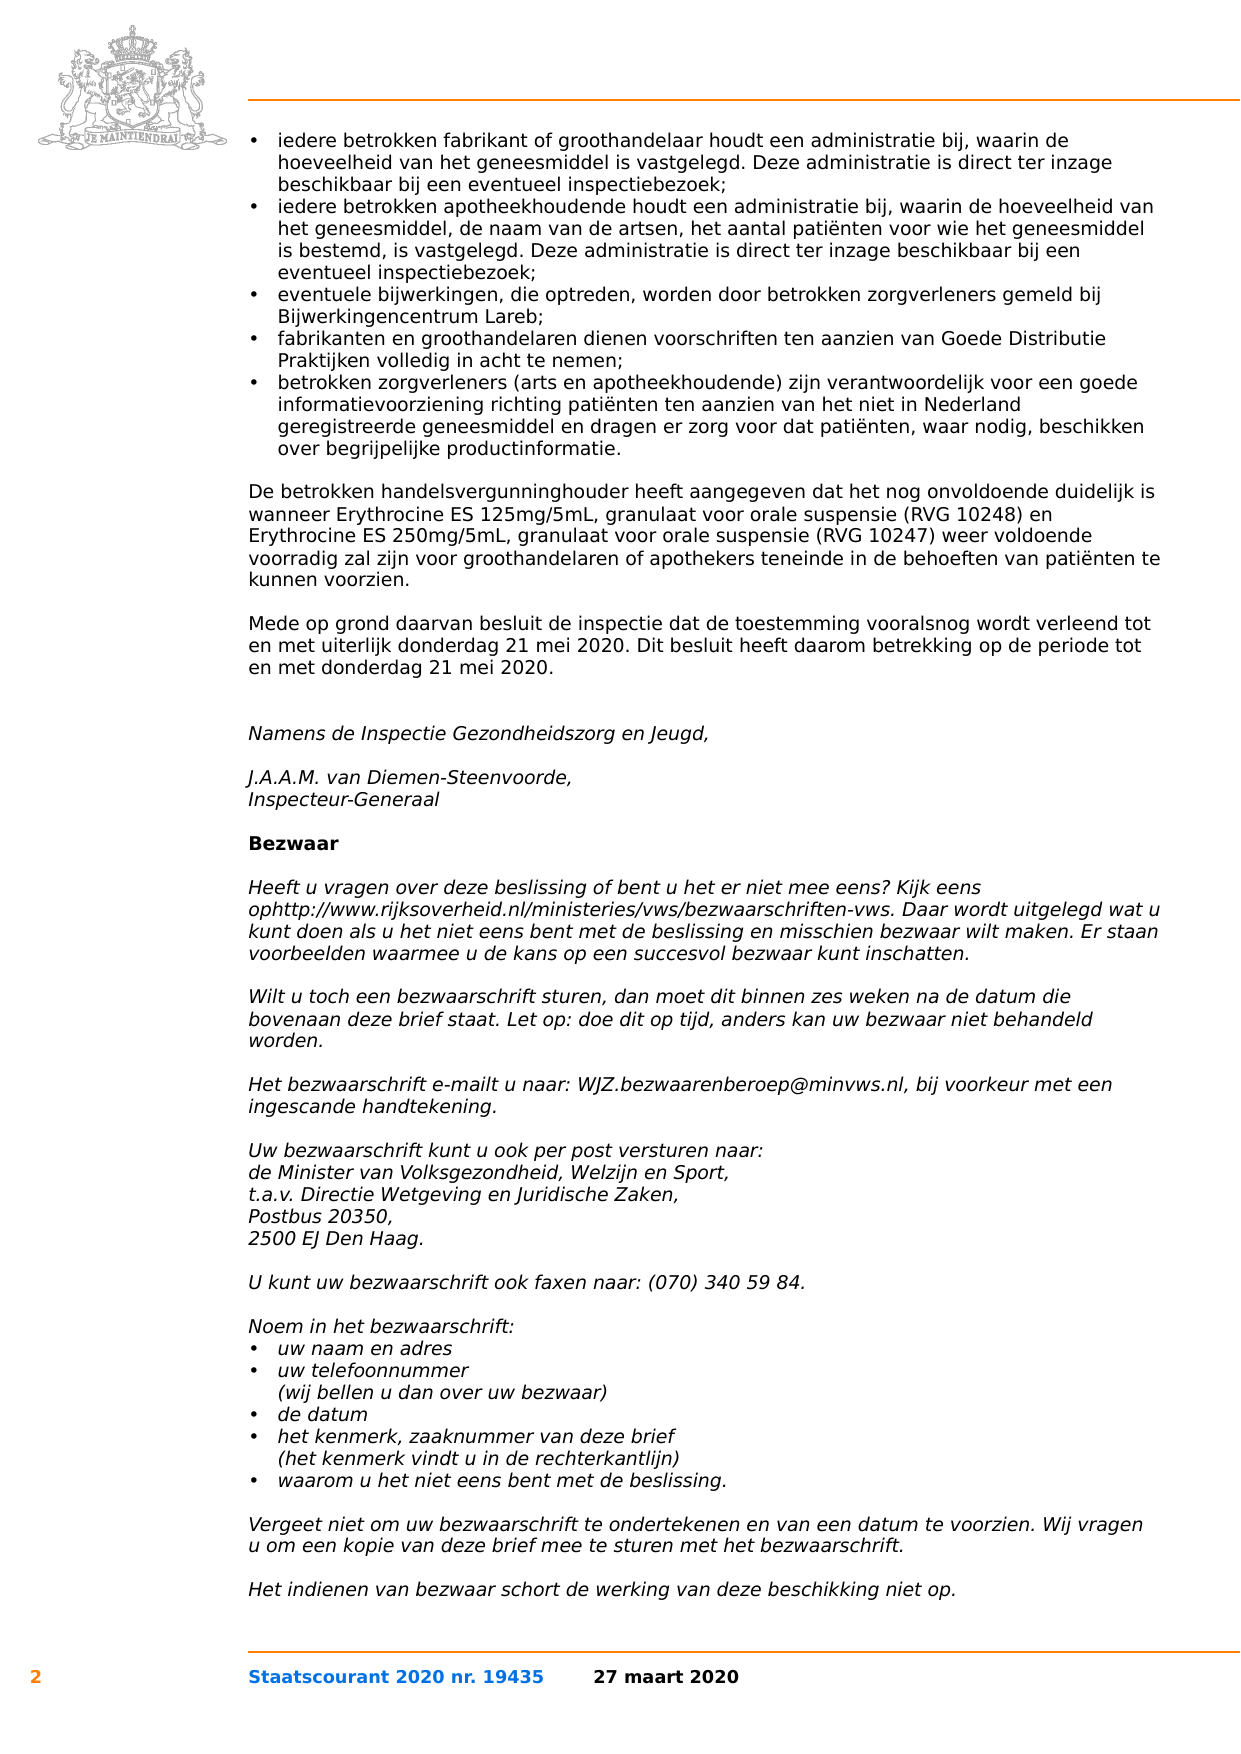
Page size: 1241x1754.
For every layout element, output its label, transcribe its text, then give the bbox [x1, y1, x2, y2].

text • iedere betrokken apotheekhoudende houdt een administratie bij, waarin de hoeveelheid van het geneesmiddel, de naam van de artsen, het aantal patiënten voor wie het geneesmiddel is bestemd, is vastgelegd. Deze administratie is direct ter inzage beschikbaar bij een eventueel inspectiebezoek; [248, 196, 1163, 284]
text • betrokken zorgverleners (arts en apotheekhoudende) zijn verantwoordelijk voor een goede informatievoorziening richting patiënten ten aanzien van het niet in Nederland geregistreerde geneesmiddel en dragen er zorg voor dat patiënten, waar nodig, beschikken over begrijpelijke productinformatie. [248, 372, 1163, 459]
text Wilt u toch een bezwaarschrift sturen, dan moet dit binnen zes weken na de datum die bovenaan deze brief staat. Let op: doe dit op tijd, anders kan uw bezwaar niet behandeld worden. [248, 986, 1163, 1052]
text Mede op grond daarvan besluit de inspectie dat de toestemming vooralsnog wordt verleend tot en met uiterlijk donderdag 21 mei 2020. Dit besluit heeft daarom betrekking op de periode tot en met donderdag 21 mei 2020. [248, 613, 1163, 679]
text Noem in het bezwaarschrift: [248, 1316, 1163, 1338]
text • waarom u het niet eens bent met de beslissing. [248, 1469, 1163, 1492]
text 2500 EJ Den Haag. [248, 1228, 1163, 1250]
text • iedere betrokken fabrikant of groothandelaar houdt een administratie bij, waarin de hoeveelheid van het geneesmiddel is vastgelegd. Deze administratie is direct ter inzage beschikbaar bij een eventueel inspectiebezoek; [248, 130, 1163, 196]
text t.a.v. Directie Wetgeving en Juridische Zaken, [248, 1184, 1163, 1206]
text de Minister van Volksgezondheid, Welzijn en Sport, [248, 1162, 1163, 1184]
text • het kenmerk, zaaknummer van deze brief [248, 1426, 1163, 1448]
text (wij bellen u dan over uw bezwaar) [277, 1382, 1163, 1404]
text • uw telefoonnummer [248, 1360, 1163, 1382]
text Het bezwaarschrift e-mailt u naar: WJZ.bezwaarenberoep@minvws.nl, bij voorkeur met een ingescande handtekening. [248, 1074, 1163, 1118]
text • eventuele bijwerkingen, die optreden, worden door betrokken zorgverleners gemeld bij Bijwerkingencentrum Lareb; [248, 284, 1163, 328]
picture [38, 25, 227, 150]
text U kunt uw bezwaarschrift ook faxen naar: (070) 340 59 84. [248, 1272, 1163, 1294]
text • de datum [248, 1404, 1163, 1426]
text De betrokken handelsvergunninghouder heeft aangegeven dat het nog onvoldoende duidelijk is wanneer Erythrocine ES 125mg/5mL, granulaat voor orale suspensie (RVG 10248) en Erythrocine ES 250mg/5mL, granulaat voor orale suspensie (RVG 10247) weer voldoende voorradig zal zijn voor groothandelaren of apothekers teneinde in de behoeften van patiënten te kunnen voorzien. [248, 481, 1163, 591]
text Bezwaar [248, 833, 1163, 855]
text Vergeet niet om uw bezwaarschrift te ondertekenen en van een datum te voorzien. Wij vragen u om een kopie van deze brief mee te sturen met het bezwaarschrift. [248, 1513, 1163, 1557]
text (het kenmerk vindt u in de rechterkantlijn) [277, 1448, 1163, 1469]
text • uw naam en adres [248, 1338, 1163, 1360]
text Uw bezwaarschrift kunt u ook per post versturen naar: [248, 1140, 1163, 1162]
text Namens de Inspectie Gezondheidszorg en Jeugd, J.A.A.M. van Diemen-Steenvoorde, Inspecteur-Generaal [248, 701, 1163, 811]
text Heeft u vragen over deze beslissing of bent u het er niet mee eens? Kijk eens ophttp://www.rijksoverheid.nl/ministeries/vws/bezwaarschriften-vws. Daar wordt uitgelegd wat u kunt doen als u het niet eens bent met de beslissing en misschien bezwaar wilt maken. Er staan voorbeelden waarmee u de kans op een succesvol bezwaar kunt inschatten. [248, 877, 1163, 964]
text • fabrikanten en groothandelaren dienen voorschriften ten aanzien van Goede Distributie Praktijken volledig in acht te nemen; [248, 328, 1163, 372]
text Het indienen van bezwaar schort de werking van deze beschikking niet op. [248, 1579, 1163, 1601]
text Postbus 20350, [248, 1206, 1163, 1228]
